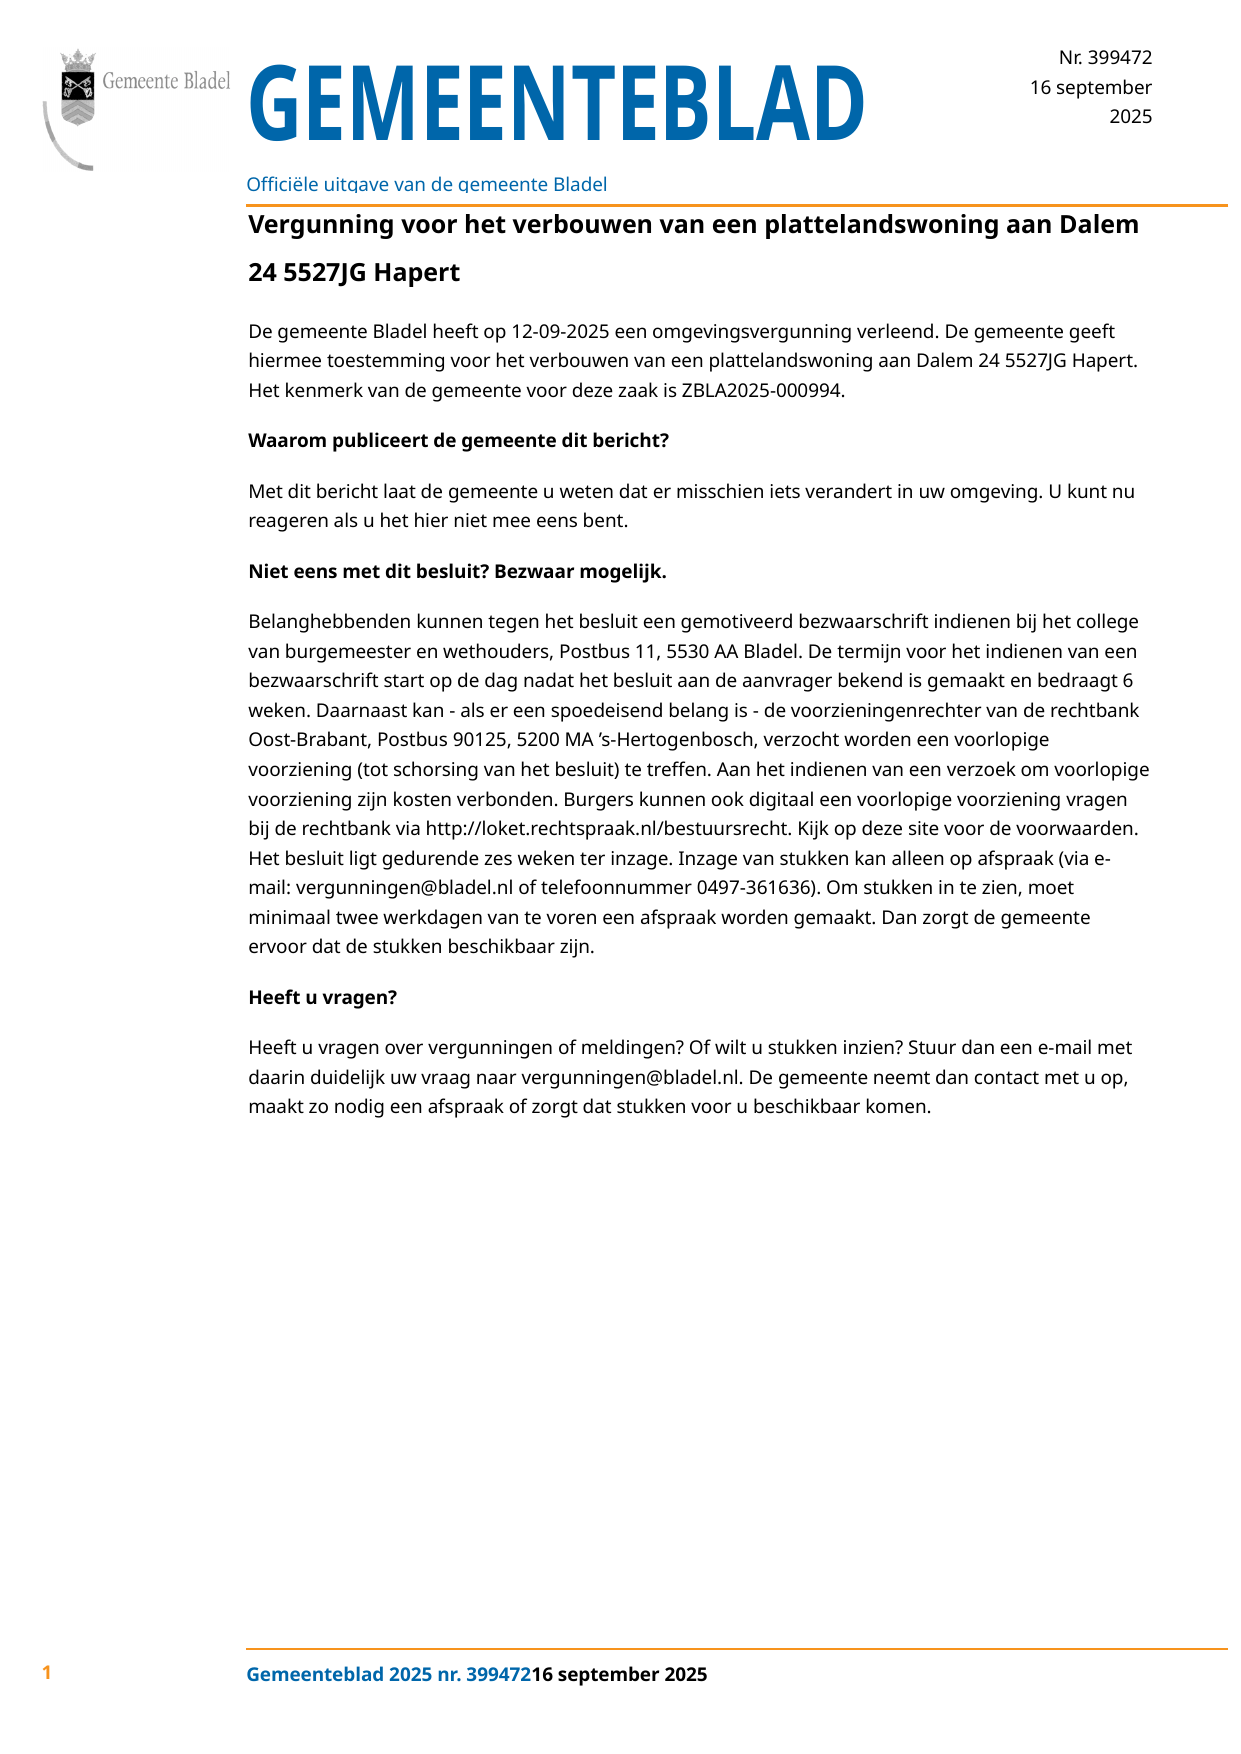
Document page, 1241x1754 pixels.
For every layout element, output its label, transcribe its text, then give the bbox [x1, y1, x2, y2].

text Belanghebbenden kunnen tegen het besluit een gemotiveerd bezwaarschrift indienen bij het college van burgemeester en wethouders, Postbus 11, 5530 AA Bladel. De termijn voor het indienen van een bezwaarschrift start op de dag nadat het besluit aan de aanvrager bekend is gemaakt en bedraagt 6 weken. Daarnaast kan - als er een spoedeisend belang is - de voorzieningenrechter van de rechtbank Oost-Brabant, Postbus 90125, 5200 MA ’s-Hertogenbosch, verzocht worden een voorlopige voorziening (tot schorsing van het besluit) te treffen. Aan het indienen van een verzoek om voorlopige voorziening zijn kosten verbonden. Burgers kunnen ook digitaal een voorlopige voorziening vragen bij de rechtbank via http://loket.rechtspraak.nl/bestuursrecht. Kijk op deze site voor de voorwaarden. Het besluit ligt gedurende zes weken ter inzage. Inzage van stukken kan alleen op afspraak (via e-mail: vergunningen@bladel.nl of telefoonnummer 0497-361636). Om stukken in te zien, moet minimaal twee werkdagen van te voren een afspraak worden gemaakt. Dan zorgt de gemeente ervoor dat de stukken beschikbaar zijn. [248, 608, 1152, 959]
text Met dit bericht laat de gemeente u weten dat er misschien iets verandert in uw omgeving. U kunt nu reageren als u het hier niet mee eens bent. [248, 478, 1152, 533]
text Heeft u vragen over vergunningen of meldingen? Of wilt u stukken inzien? Stuur dan een e-mail met daarin duidelijk uw vraag naar vergunningen@bladel.nl. De gemeente neemt dan contact met u op, maakt zo nodig een afspraak of zorgt dat stukken voor u beschikbaar komen. [248, 1034, 1152, 1119]
text Niet eens met dit besluit? Bezwaar mogelijk. [248, 558, 1152, 584]
text Heeft u vragen? [248, 984, 1152, 1010]
picture [41, 47, 231, 172]
text De gemeente Bladel heeft op 12-09-2025 een omgevingsvergunning verleend. De gemeente geeft hiermee toestemming voor het verbouwen van een plattelandswoning aan Dalem 24 5527JG Hapert. Het kenmerk van de gemeente voor deze zaak is ZBLA2025-000994. [248, 318, 1152, 403]
text Vergunning voor het verbouwen van een plattelandswoning aan Dalem 24 5527JG Hapert [248, 207, 1152, 288]
text Waarom publiceert de gemeente dit bericht? [248, 427, 1152, 453]
